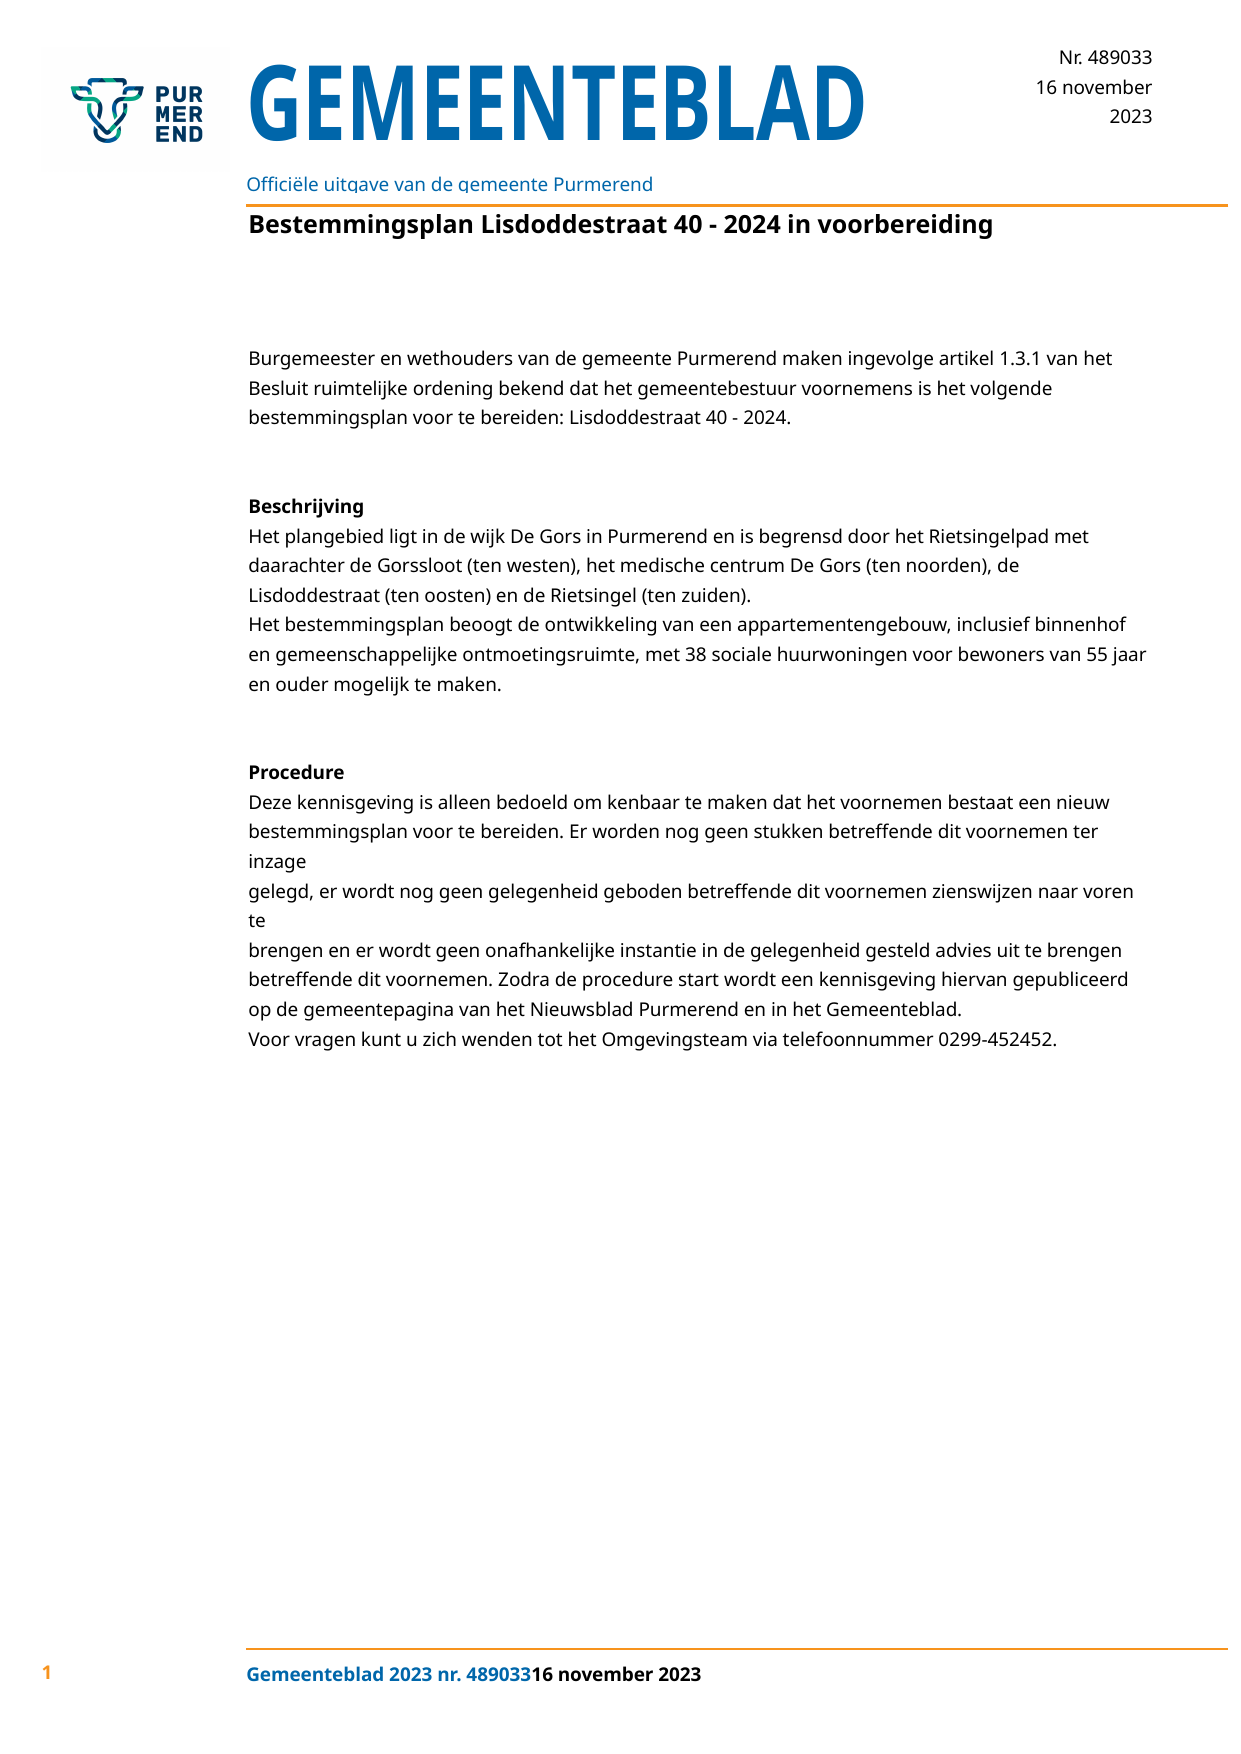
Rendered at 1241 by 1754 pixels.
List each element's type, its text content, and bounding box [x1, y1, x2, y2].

text gelegd, er wordt nog geen gelegenheid geboden betreffende dit voornemen zienswijzen naar voren te [248, 878, 1152, 933]
text brengen en er wordt geen onafhankelijke instantie in de gelegenheid gesteld advies uit te brengen betreffende dit voornemen. Zodra de procedure start wordt een kennisgeving hiervan gepubliceerd op de gemeentepagina van het Nieuwsblad Purmerend en in het Gemeenteblad. [248, 937, 1152, 1022]
picture [41, 47, 231, 172]
text Voor vragen kunt u zich wenden tot het Omgevingsteam via telefoonnummer 0299-452452. [248, 1026, 1152, 1051]
text Het plangebied ligt in de wijk De Gors in Purmerend en is begrensd door het Rietsingelpad met daarachter de Gorssloot (ten westen), het medische centrum De Gors (ten noorden), de Lisdoddestraat (ten oosten) en de Rietsingel (ten zuiden). [248, 523, 1152, 608]
text Bestemmingsplan Lisdoddestraat 40 - 2024 in voorbereiding [248, 207, 1152, 241]
text Beschrijving [248, 493, 1152, 519]
text Burgemeester en wethouders van de gemeente Purmerend maken ingevolge artikel 1.3.1 van het Besluit ruimtelijke ordening bekend dat het gemeentebestuur voornemens is het volgende bestemmingsplan voor te bereiden: Lisdoddestraat 40 - 2024. [248, 345, 1152, 430]
text Procedure [248, 759, 1152, 785]
text Het bestemmingsplan beoogt de ontwikkeling van een appartementengebouw, inclusief binnenhof en gemeenschappelijke ontmoetingsruimte, met 38 sociale huurwoningen voor bewoners van 55 jaar en ouder mogelijk te maken. [248, 612, 1152, 696]
text Deze kennisgeving is alleen bedoeld om kenbaar te maken dat het voornemen bestaat een nieuw bestemmingsplan voor te bereiden. Er worden nog geen stukken betreffende dit voornemen ter inzage [248, 789, 1152, 874]
